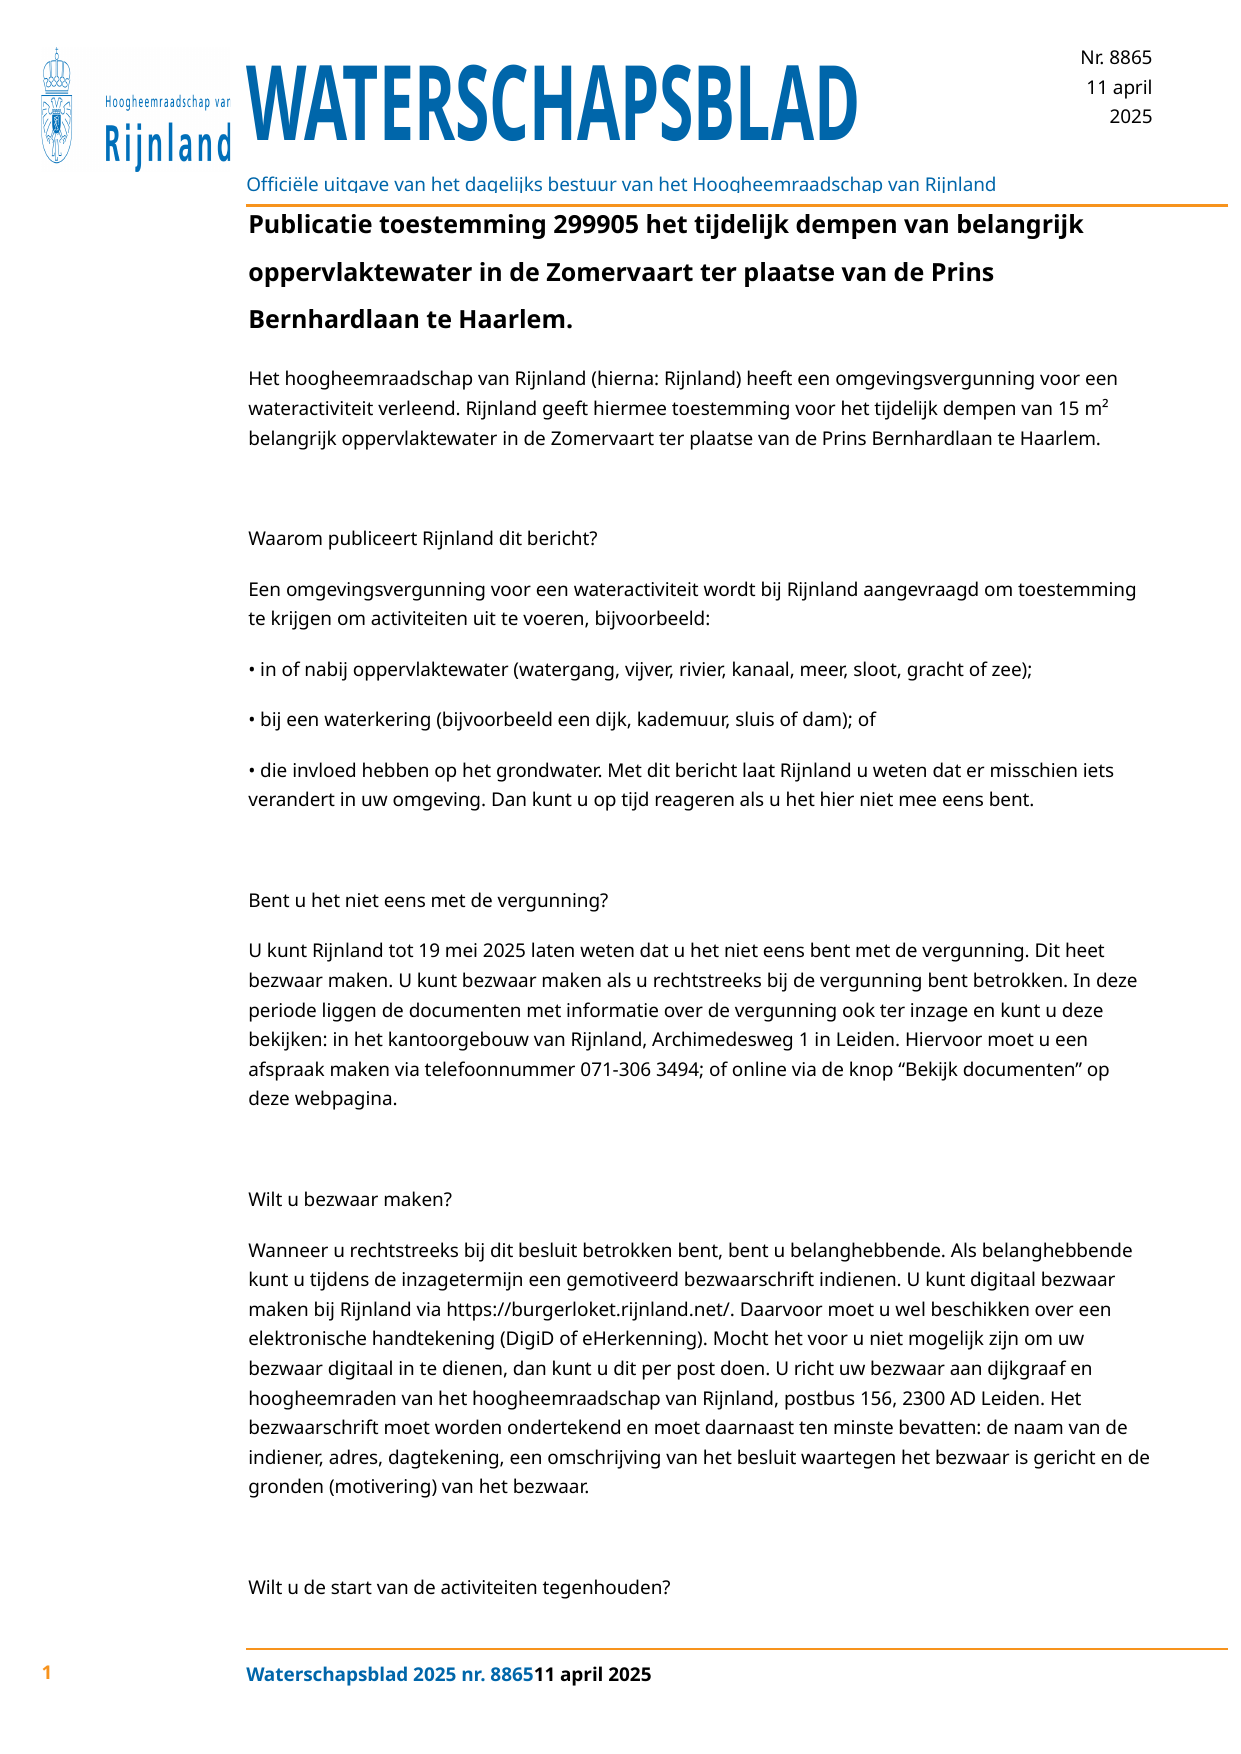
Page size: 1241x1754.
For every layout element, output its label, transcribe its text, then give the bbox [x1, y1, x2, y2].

text Het hoogheemraadschap van Rijnland (hierna: Rijnland) heeft een omgevingsvergunning voor een wateractiviteit verleend. Rijnland geeft hiermee toestemming voor het tijdelijk dempen van 15 m² belangrijk oppervlaktewater in de Zomervaart ter plaatse van de Prins Bernhardlaan te Haarlem. [248, 366, 1152, 450]
text Wanneer u rechtstreeks bij dit besluit betrokken bent, bent u belanghebbende. Als belanghebbende kunt u tijdens de inzagetermijn een gemotiveerd bezwaarschrift indienen. U kunt digitaal bezwaar maken bij Rijnland via https://burgerloket.rijnland.net/. Daarvoor moet u wel beschikken over een elektronische handtekening (DigiD of eHerkenning). Mocht het voor u niet mogelijk zijn om uw bezwaar digitaal in te dienen, dan kunt u dit per post doen. U richt uw bezwaar aan dijkgraaf en hoogheemraden van het hoogheemraadschap van Rijnland, postbus 156, 2300 AD Leiden. Het bezwaarschrift moet worden ondertekend en moet daarnaast ten minste bevatten: de naam van de indiener, adres, dagtekening, een omschrijving van het besluit waartegen het bezwaar is gericht en de gronden (motivering) van het bezwaar. [248, 1237, 1152, 1499]
text Publicatie toestemming 299905 het tijdelijk dempen van belangrijk oppervlaktewater in de Zomervaart ter plaatse van de Prins Bernhardlaan te Haarlem. [248, 207, 1152, 336]
text Bent u het niet eens met de vergunning? [248, 887, 1152, 913]
picture [41, 47, 231, 172]
text Wilt u bezwaar maken? [248, 1186, 1152, 1212]
text • die invloed hebben op het grondwater. Met dit bericht laat Rijnland u weten dat er misschien iets verandert in uw omgeving. Dan kunt u op tijd reageren als u het hier niet mee eens bent. [248, 757, 1152, 812]
text • bij een waterkering (bijvoorbeeld een dijk, kademuur, sluis of dam); of [248, 706, 1152, 732]
text U kunt Rijnland tot 19 mei 2025 laten weten dat u het niet eens bent met de vergunning. Dit heet bezwaar maken. U kunt bezwaar maken als u rechtstreeks bij de vergunning bent betrokken. In deze periode liggen de documenten met informatie over de vergunning ook ter inzage en kunt u deze bekijken: in het kantoorgebouw van Rijnland, Archimedesweg 1 in Leiden. Hiervoor moet u een afspraak maken via telefoonnummer 071-306 3494; of online via de knop “Bekijk documenten” op deze webpagina. [248, 938, 1152, 1111]
text Wilt u de start van de activiteiten tegenhouden? [248, 1574, 1152, 1600]
text Een omgevingsvergunning voor een wateractiviteit wordt bij Rijnland aangevraagd om toestemming te krijgen om activiteiten uit te voeren, bijvoorbeeld: [248, 576, 1152, 631]
text • in of nabij oppervlaktewater (watergang, vijver, rivier, kanaal, meer, sloot, gracht of zee); [248, 656, 1152, 682]
text Waarom publiceert Rijnland dit bericht? [248, 526, 1152, 551]
